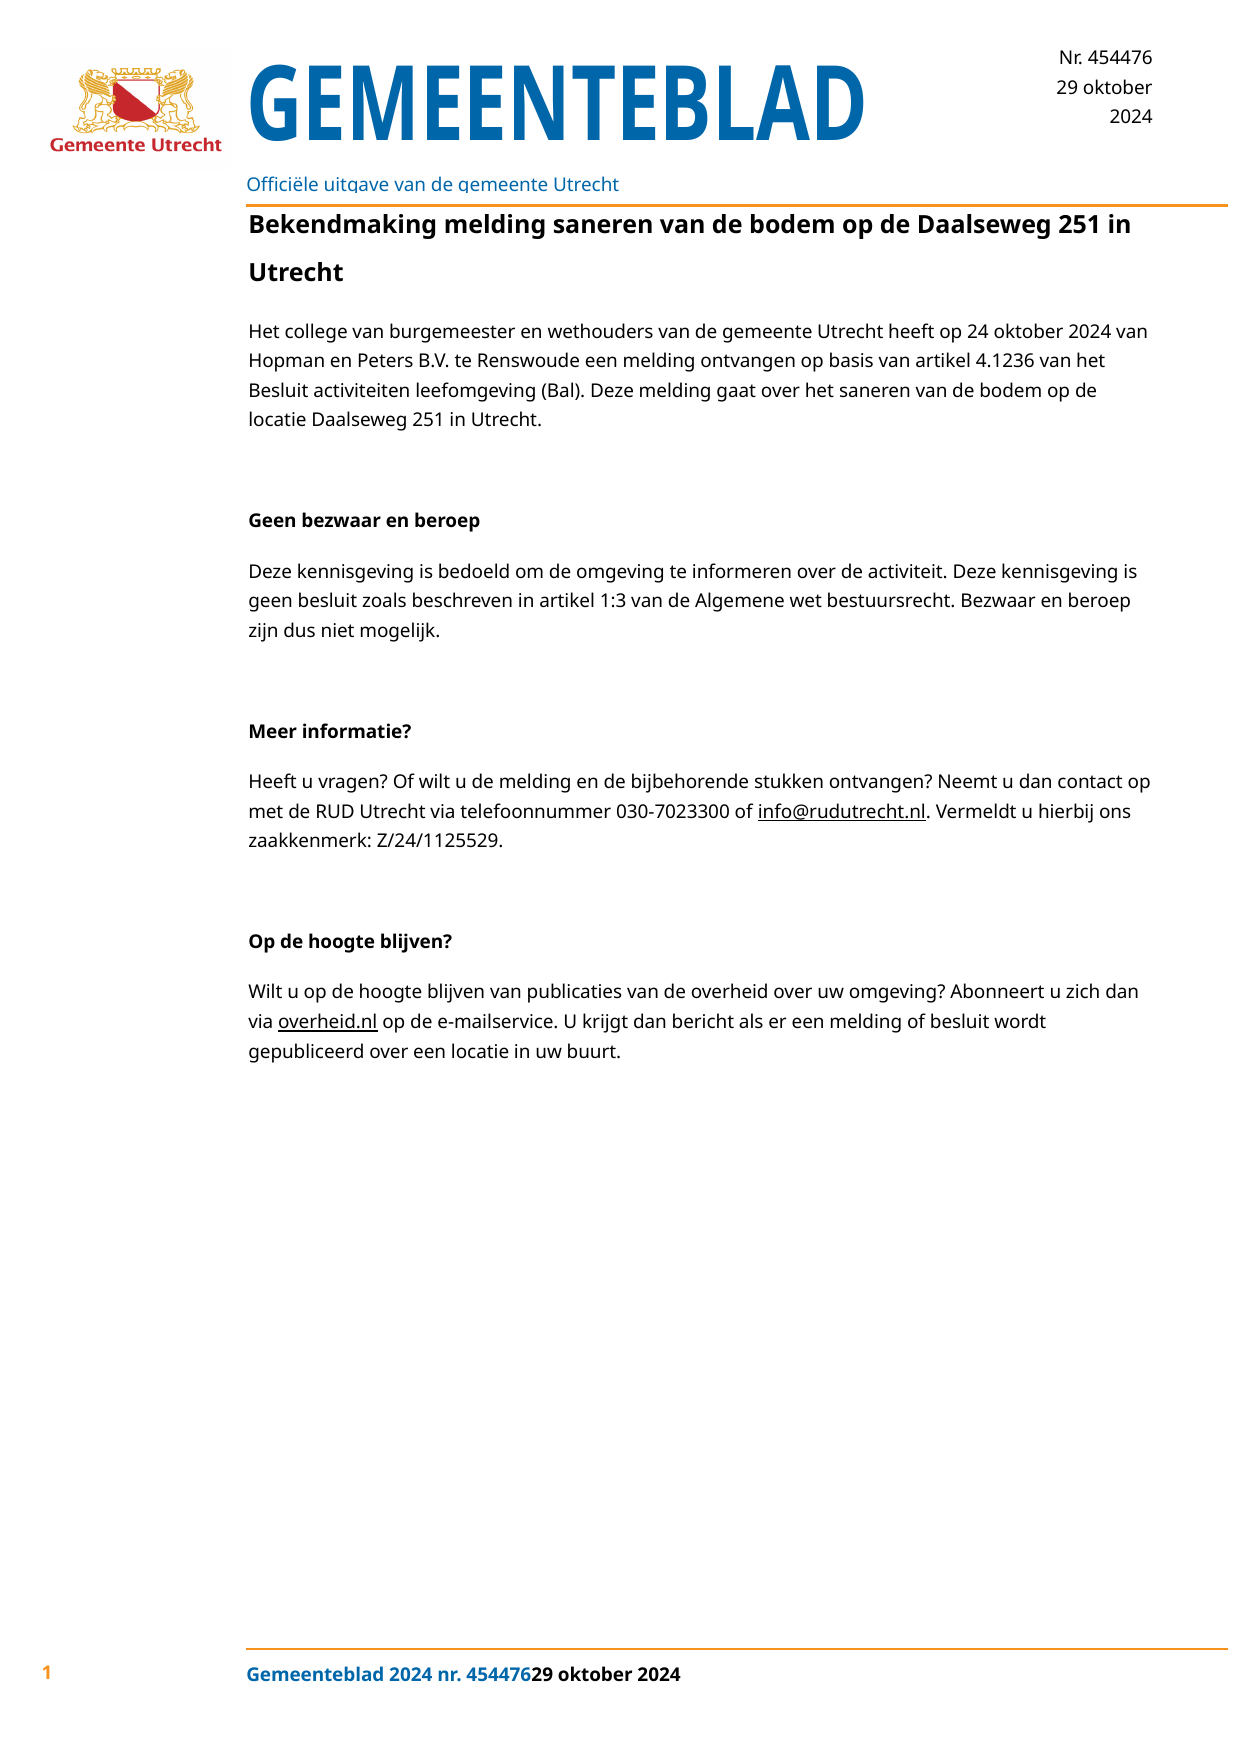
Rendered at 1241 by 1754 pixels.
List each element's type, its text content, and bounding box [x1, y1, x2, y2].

text Wilt u op de hoogte blijven van publicaties van de overheid over uw omgeving? Abonneert u zich dan via overheid.nl op de e-mailservice. U krijgt dan bericht als er een melding of besluit wordt gepubliceerd over een locatie in uw buurt. [248, 979, 1152, 1064]
picture [41, 47, 231, 172]
text Meer informatie? [248, 718, 1152, 744]
text Heeft u vragen? Of wilt u de melding en de bijbehorende stukken ontvangen? Neemt u dan contact op met de RUD Utrecht via telefoonnummer 030-7023300 of info@rudutrecht.nl. Vermeldt u hierbij ons zaakkenmerk: Z/24/1125529. [248, 768, 1152, 853]
text Bekendmaking melding saneren van de bodem op de Daalseweg 251 in Utrecht [248, 207, 1152, 288]
text Deze kennisgeving is bedoeld om de omgeving te informeren over de activiteit. Deze kennisgeving is geen besluit zoals beschreven in artikel 1:3 van de Algemene wet bestuursrecht. Bezwaar en beroep zijn dus niet mogelijk. [248, 558, 1152, 643]
text Op de hoogte blijven? [248, 928, 1152, 954]
text Geen bezwaar en beroep [248, 507, 1152, 533]
text Het college van burgemeester en wethouders van de gemeente Utrecht heeft op 24 oktober 2024 van Hopman en Peters B.V. te Renswoude een melding ontvangen op basis van artikel 4.1236 van het Besluit activiteiten leefomgeving (Bal). Deze melding gaat over het saneren van de bodem op de locatie Daalseweg 251 in Utrecht. [248, 318, 1152, 432]
